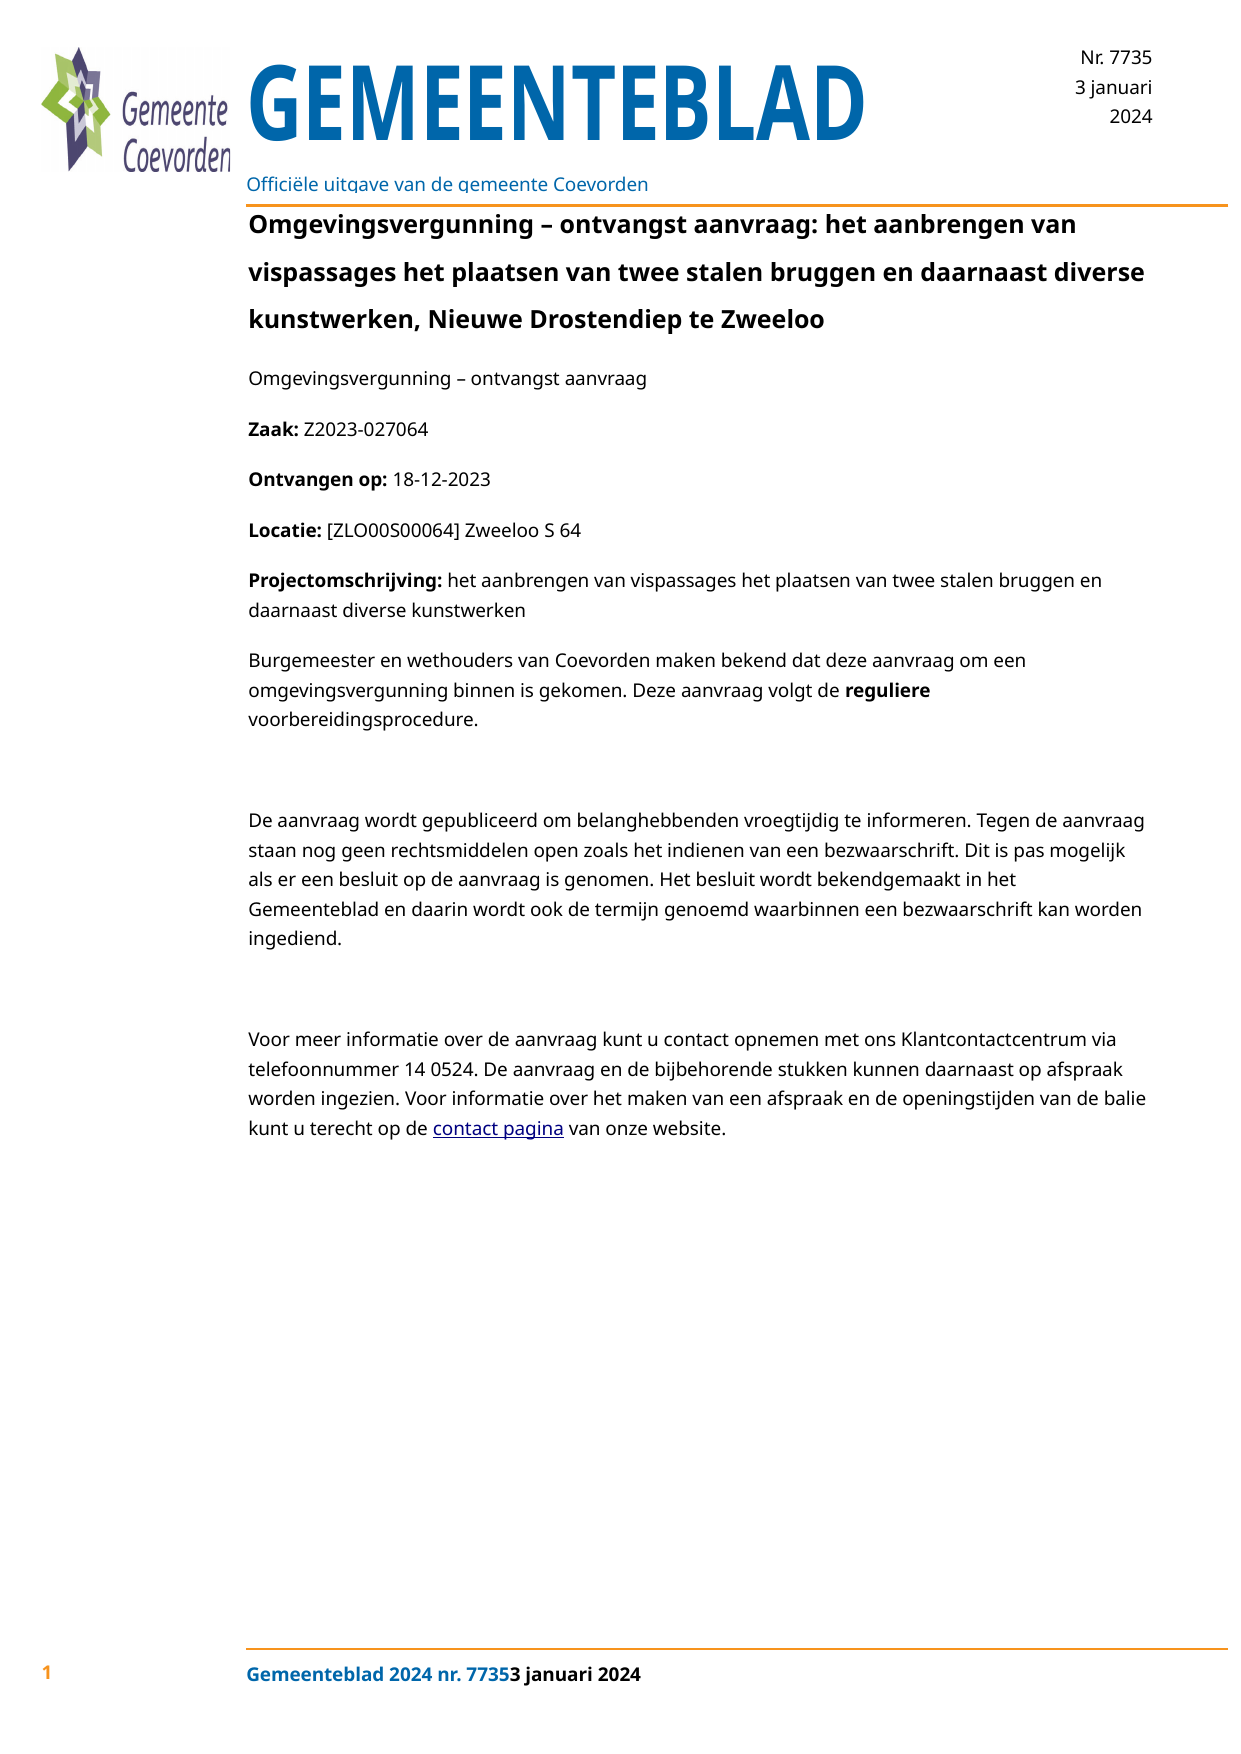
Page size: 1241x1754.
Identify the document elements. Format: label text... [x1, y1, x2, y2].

text Omgevingsvergunning – ontvangst aanvraag: het aanbrengen van vispassages het plaatsen van twee stalen bruggen en daarnaast diverse kunstwerken, Nieuwe Drostendiep te Zweeloo [248, 207, 1152, 336]
text Locatie: [ZLO00S00064] Zweeloo S 64 [248, 517, 1152, 542]
text Burgemeester en wethouders van Coevorden maken bekend dat deze aanvraag om een omgevingsvergunning binnen is gekomen. Deze aanvraag volgt de reguliere voorbereidingsprocedure. [248, 647, 1152, 732]
text Projectomschrijving: het aanbrengen van vispassages het plaatsen van twee stalen bruggen en daarnaast diverse kunstwerken [248, 567, 1152, 622]
text De aanvraag wordt gepubliceerd om belanghebbenden vroegtijdig te informeren. Tegen de aanvraag staan nog geen rechtsmiddelen open zoals het indienen van een bezwaarschrift. Dit is pas mogelijk als er een besluit op de aanvraag is genomen. Het besluit wordt bekendgemaakt in het Gemeenteblad en daarin wordt ook de termijn genoemd waarbinnen een bezwaarschrift kan worden ingediend. [248, 807, 1152, 951]
picture [41, 47, 231, 172]
text Omgevingsvergunning – ontvangst aanvraag [248, 366, 1152, 391]
text Voor meer informatie over de aanvraag kunt u contact opnemen met ons Klantcontactcentrum via telefoonnummer 14 0524. De aanvraag en de bijbehorende stukken kunnen daarnaast op afspraak worden ingezien. Voor informatie over het maken van een afspraak en de openingstijden van de balie kunt u terecht op de contact pagina van onze website. [248, 1026, 1152, 1141]
text Zaak: Z2023-027064 [248, 416, 1152, 442]
text Ontvangen op: 18-12-2023 [248, 466, 1152, 492]
